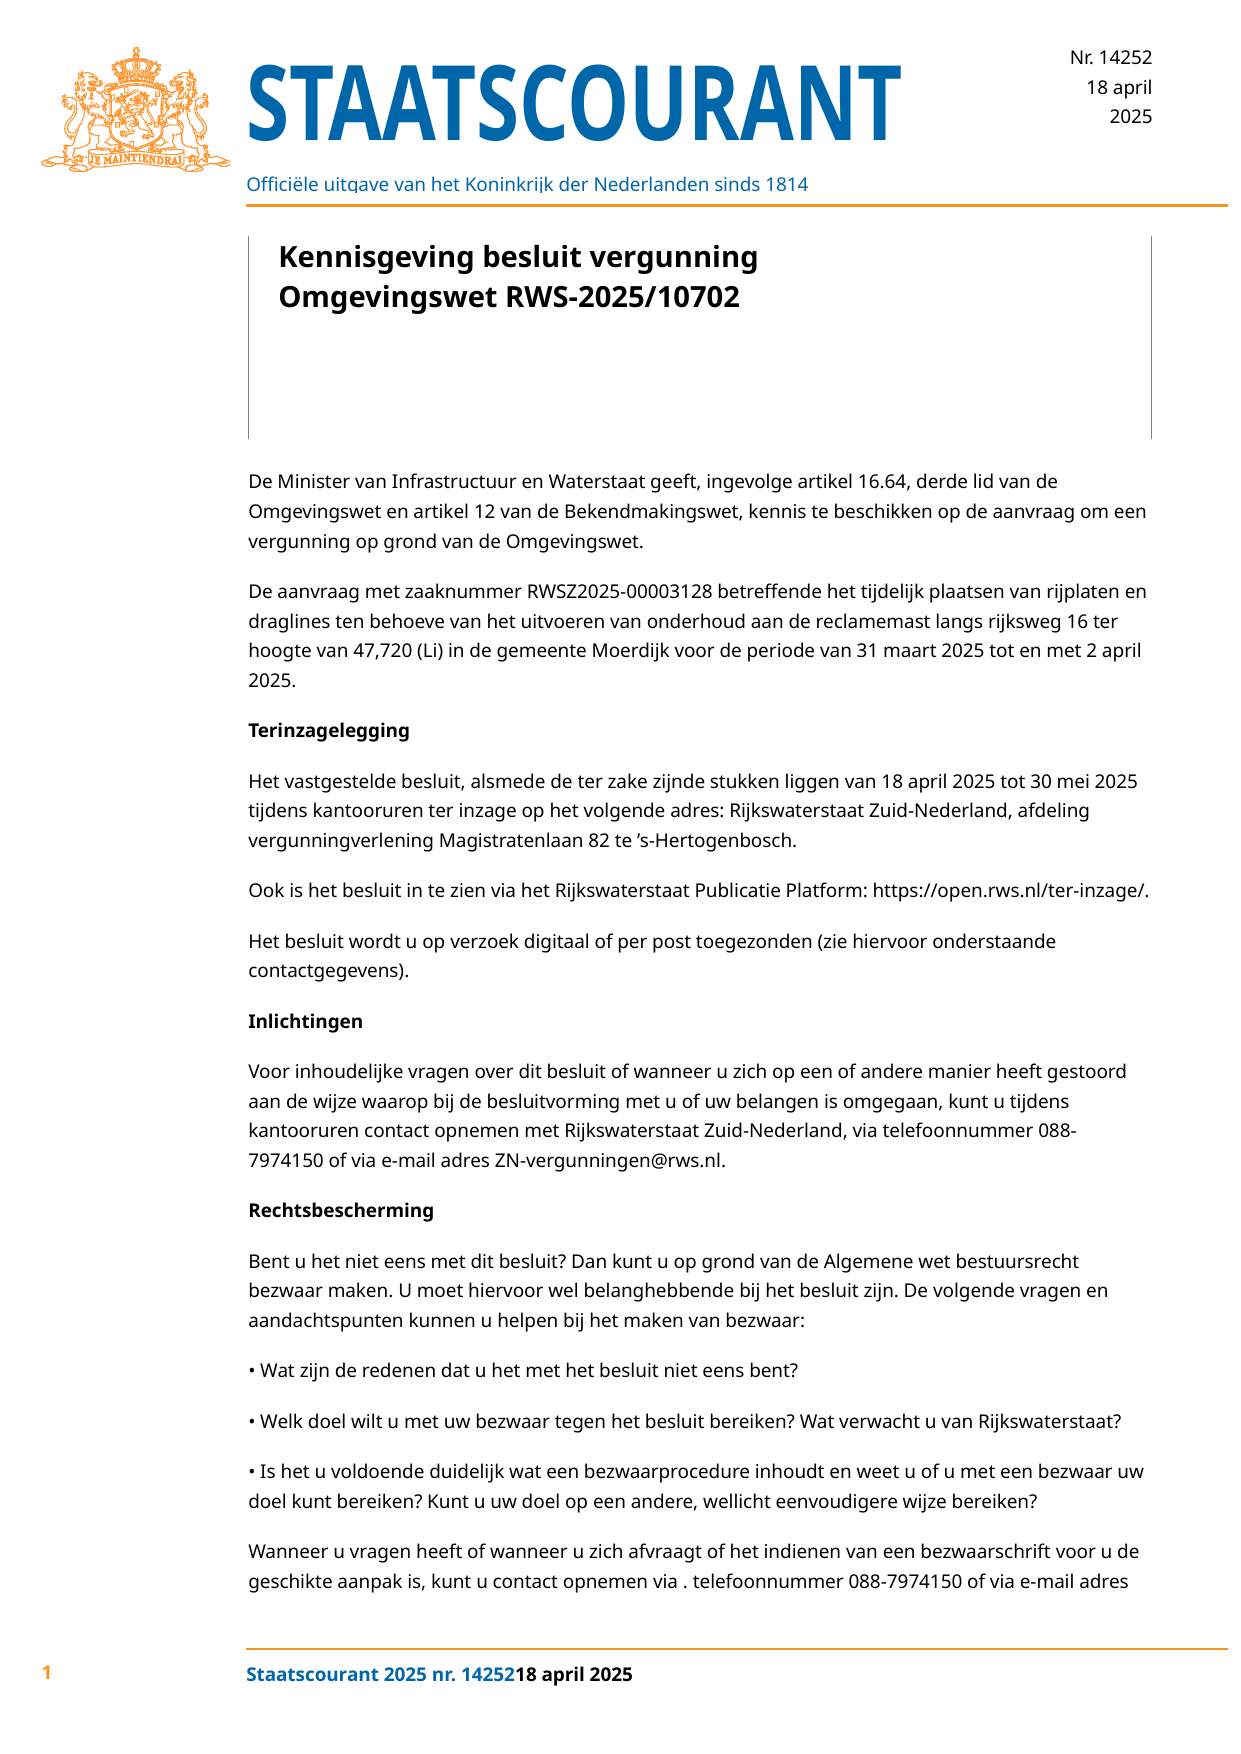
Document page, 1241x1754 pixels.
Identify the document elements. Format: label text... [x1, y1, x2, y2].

text De aanvraag met zaaknummer RWSZ2025-00003128 betreffende het tijdelijk plaatsen van rijplaten en draglines ten behoeve van het uitvoeren van onderhoud aan de reclamemast langs rijksweg 16 ter hoogte van 47,720 (Li) in de gemeente Moerdijk voor de periode van 31 maart 2025 tot en met 2 april 2025. [248, 578, 1152, 693]
text Het besluit wordt u op verzoek digitaal of per post toegezonden (zie hiervoor onderstaande contactgegevens). [248, 928, 1152, 983]
text Inlichtingen [248, 1008, 1152, 1033]
table_header [850, 414, 1151, 439]
text Voor inhoudelijke vragen over dit besluit of wanneer u zich op een of andere manier heeft gestoord aan de wijze waarop bij de besluitvorming met u of uw belangen is omgegaan, kunt u tijdens kantooruren contact opnemen met Rijkswaterstaat Zuid-Nederland, via telefoonnummer 088-7974150 of via e-mail adres ZN-vergunningen@rws.nl. [248, 1058, 1152, 1173]
picture [912, 236, 1090, 414]
text • Welk doel wilt u met uw bezwaar tegen het besluit bereiken? Wat verwacht u van Rijkswaterstaat? [248, 1408, 1152, 1433]
text Ook is het besluit in te zien via het Rijkswaterstaat Publicatie Platform: https://open.rws.nl/ter-inzage/. [248, 877, 1152, 903]
table_header [850, 236, 912, 413]
table_header [1090, 236, 1151, 413]
text Het vastgestelde besluit, alsmede de ter zake zijnde stukken liggen van 18 april 2025 tot 30 mei 2025 tijdens kantooruren ter inzage op het volgende adres: Rijkswaterstaat Zuid-Nederland, afdeling vergunningverlening Magistratenlaan 82 te ’s-Hertogenbosch. [248, 768, 1152, 853]
text De Minister van Infrastructuur en Waterstaat geeft, ingevolge artikel 16.64, derde lid van de Omgevingswet en artikel 12 van de Bekendmakingswet, kennis te beschikken op de aanvraag om een vergunning op grond van de Omgevingswet. [248, 469, 1152, 553]
text Rechtsbescherming [248, 1197, 1152, 1223]
table_header Kennisgeving besluit vergunning Omgevingswet RWS-2025/10702 [249, 236, 850, 439]
text • Is het u voldoende duidelijk wat een bezwaarprocedure inhoudt en weet u of u met een bezwaar uw doel kunt bereiken? Kunt u uw doel op een andere, wellicht eenvoudigere wijze bereiken? [248, 1458, 1152, 1513]
text Wanneer u vragen heeft of wanneer u zich afvraagt of het indienen van een bezwaarschrift voor u de geschikte aanpak is, kunt u contact opnemen via . telefoonnummer 088-7974150 of via e-mail adres [248, 1538, 1152, 1593]
picture [41, 47, 231, 172]
text Terinzagelegging [248, 717, 1152, 743]
text Bent u het niet eens met dit besluit? Dan kunt u op grond van de Algemene wet bestuursrecht bezwaar maken. U moet hiervoor wel belanghebbende bij het besluit zijn. De volgende vragen en aandachtspunten kunnen u helpen bij het maken van bezwaar: [248, 1248, 1152, 1333]
text • Wat zijn de redenen dat u het met het besluit niet eens bent? [248, 1357, 1152, 1383]
